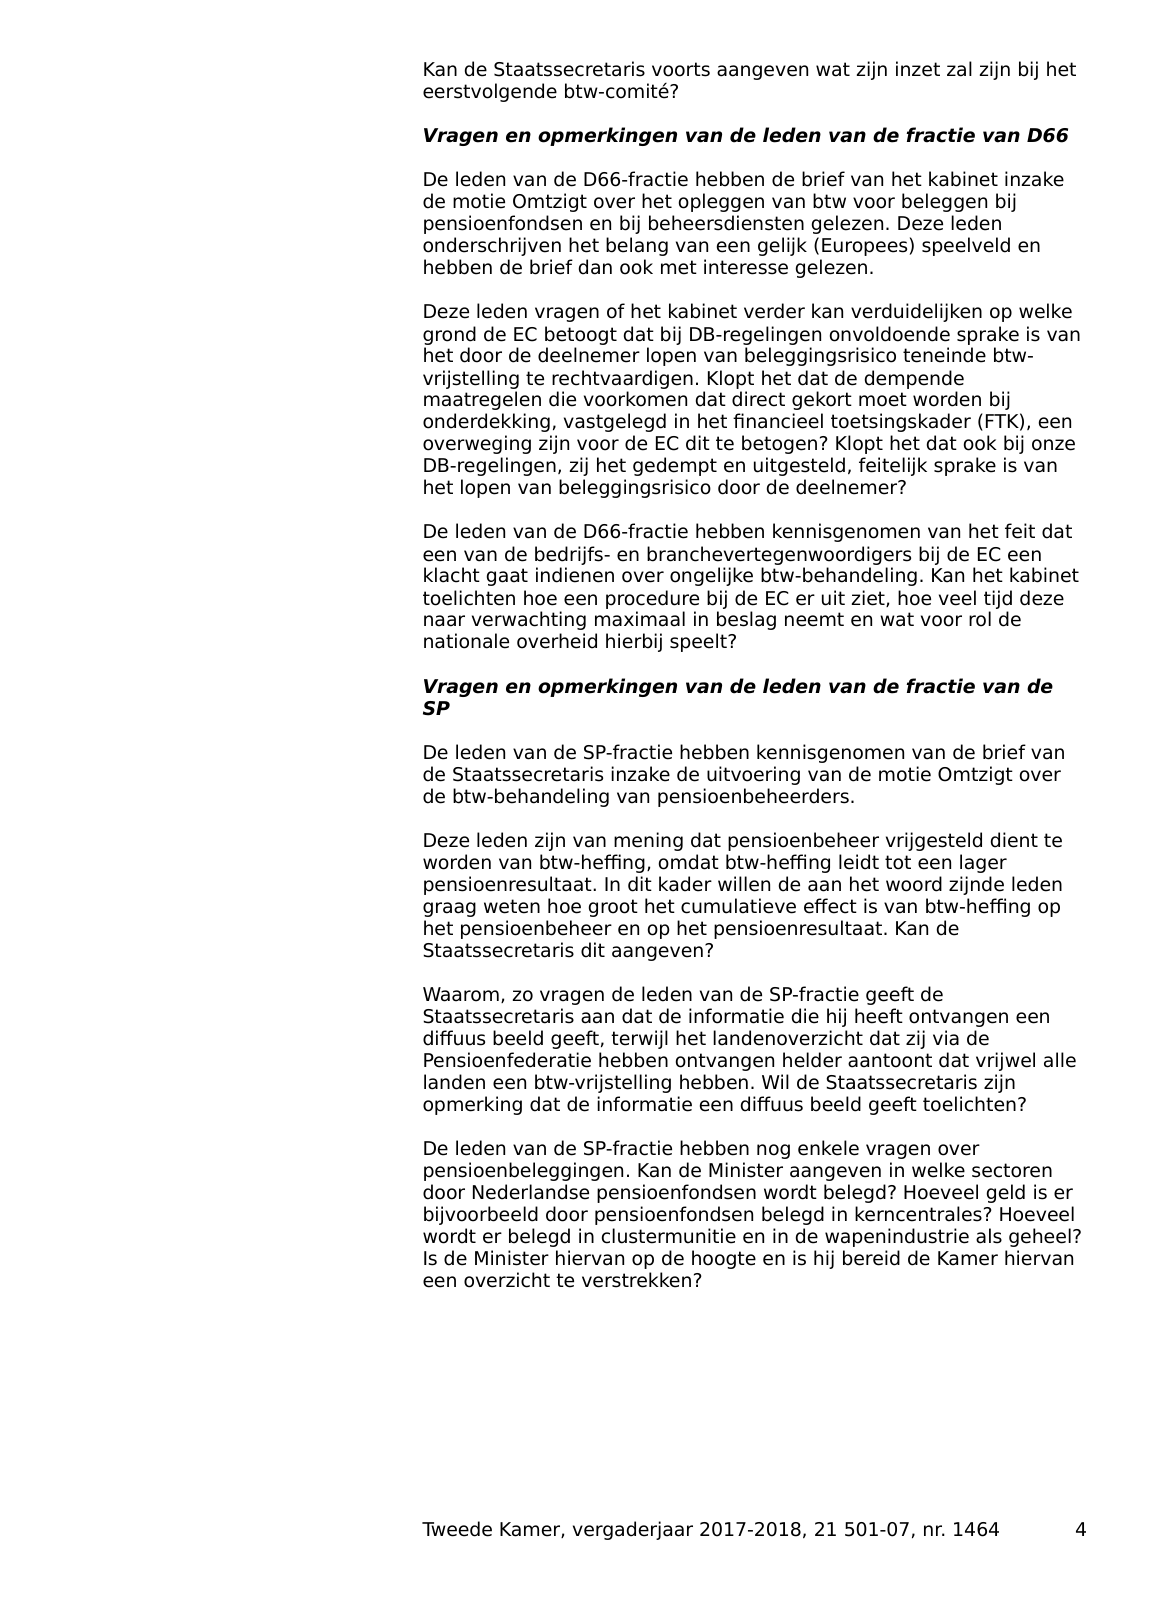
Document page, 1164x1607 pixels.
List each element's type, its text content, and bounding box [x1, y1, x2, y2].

text De leden van de SP-fractie hebben kennisgenomen van de brief van de Staatssecretaris inzake de uitvoering van de motie Omtzigt over de btw-behandeling van pensioenbeheerders. [422, 742, 1087, 808]
text De leden van de SP-fractie hebben nog enkele vragen over pensioenbeleggingen. Kan de Minister aangeven in welke sectoren door Nederlandse pensioenfondsen wordt belegd? Hoeveel geld is er bijvoorbeeld door pensioenfondsen belegd in kerncentrales? Hoeveel wordt er belegd in clustermunitie en in de wapenindustrie als geheel? Is de Minister hiervan op de hoogte en is hij bereid de Kamer hiervan een overzicht te verstrekken? [422, 1138, 1087, 1292]
text Deze leden vragen of het kabinet verder kan verduidelijken op welke grond de EC betoogt dat bij DB-regelingen onvoldoende sprake is van het door de deelnemer lopen van beleggingsrisico teneinde btw-vrijstelling te rechtvaardigen. Klopt het dat de dempende maatregelen die voorkomen dat direct gekort moet worden bij onderdekking, vastgelegd in het financieel toetsingskader (FTK), een overweging zijn voor de EC dit te betogen? Klopt het dat ook bij onze DB-regelingen, zij het gedempt en uitgesteld, feitelijk sprake is van het lopen van beleggingsrisico door de deelnemer? [422, 301, 1087, 499]
subtitle Vragen en opmerkingen van de leden van de fractie van D66 [422, 125, 1087, 147]
text Waarom, zo vragen de leden van de SP-fractie geeft de Staatssecretaris aan dat de informatie die hij heeft ontvangen een diffuus beeld geeft, terwijl het landenoverzicht dat zij via de Pensioenfederatie hebben ontvangen helder aantoont dat vrijwel alle landen een btw-vrijstelling hebben. Wil de Staatssecretaris zijn opmerking dat de informatie een diffuus beeld geeft toelichten? [422, 984, 1087, 1116]
text De leden van de D66-fractie hebben kennisgenomen van het feit dat een van de bedrijfs- en branchevertegenwoordigers bij de EC een klacht gaat indienen over ongelijke btw-behandeling. Kan het kabinet toelichten hoe een procedure bij de EC er uit ziet, hoe veel tijd deze naar verwachting maximaal in beslag neemt en wat voor rol de nationale overheid hierbij speelt? [422, 521, 1087, 653]
text Deze leden zijn van mening dat pensioenbeheer vrijgesteld dient te worden van btw-heffing, omdat btw-heffing leidt tot een lager pensioenresultaat. In dit kader willen de aan het woord zijnde leden graag weten hoe groot het cumulatieve effect is van btw-heffing op het pensioenbeheer en op het pensioenresultaat. Kan de Staatssecretaris dit aangeven? [422, 830, 1087, 962]
subtitle Vragen en opmerkingen van de leden van de fractie van de SP [422, 676, 1087, 719]
text Kan de Staatssecretaris voorts aangeven wat zijn inzet zal zijn bij het eerstvolgende btw-comité? [422, 59, 1087, 103]
text De leden van de D66-fractie hebben de brief van het kabinet inzake de motie Omtzigt over het opleggen van btw voor beleggen bij pensioenfondsen en bij beheersdiensten gelezen. Deze leden onderschrijven het belang van een gelijk (Europees) speelveld en hebben de brief dan ook met interesse gelezen. [422, 169, 1087, 279]
